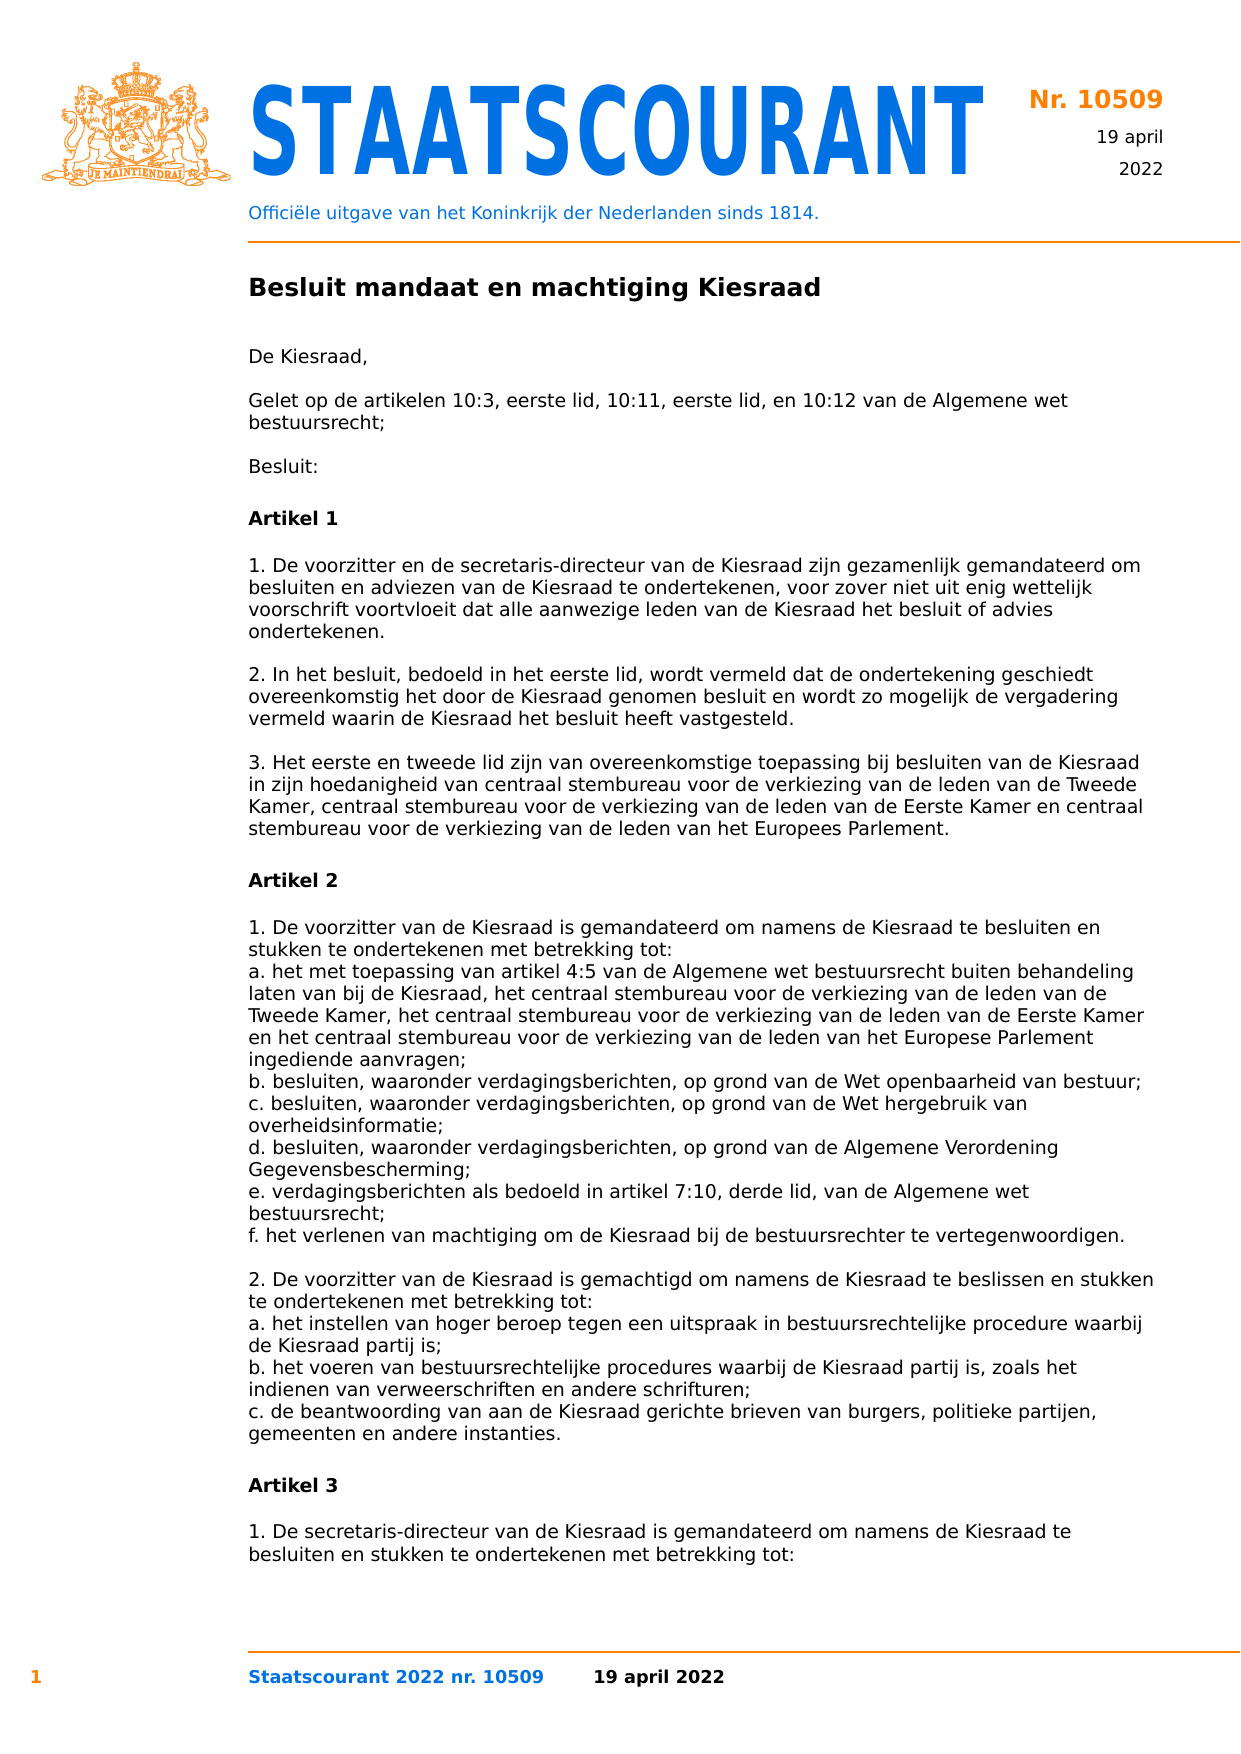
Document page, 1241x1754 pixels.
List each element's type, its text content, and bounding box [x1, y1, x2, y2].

text 2. In het besluit, bedoeld in het eerste lid, wordt vermeld dat de ondertekening geschiedt overeenkomstig het door de Kiesraad genomen besluit en wordt zo mogelijk de vergadering vermeld waarin de Kiesraad het besluit heeft vastgesteld. [248, 664, 1163, 730]
text 1. De secretaris-directeur van de Kiesraad is gemandateerd om namens de Kiesraad te besluiten en stukken te ondertekenen met betrekking tot: [248, 1521, 1163, 1565]
text d. besluiten, waaronder verdagingsberichten, op grond van de Algemene Verordening Gegevensbescherming; [248, 1137, 1163, 1181]
table_cell Officiële uitgave van het Koninkrijk der Nederlanden sinds 1814. [248, 203, 1240, 241]
table_header STAATSCOURANT [248, 62, 998, 203]
text a. het met toepassing van artikel 4:5 van de Algemene wet bestuursrecht buiten behandeling laten van bij de Kiesraad, het centraal stembureau voor de verkiezing van de leden van de Tweede Kamer, het centraal stembureau voor de verkiezing van de leden van de Eerste Kamer en het centraal stembureau voor de verkiezing van de leden van het Europese Parlement ingediende aanvragen; [248, 961, 1163, 1071]
picture [41, 62, 231, 186]
table_cell 19 april [998, 121, 1240, 153]
text 2. De voorzitter van de Kiesraad is gemachtigd om namens de Kiesraad te beslissen en stukken te ondertekenen met betrekking tot: [248, 1269, 1163, 1313]
subtitle Artikel 1 [248, 508, 1163, 529]
text 3. Het eerste en tweede lid zijn van overeenkomstige toepassing bij besluiten van de Kiesraad in zijn hoedanigheid van centraal stembureau voor de verkiezing van de leden van de Tweede Kamer, centraal stembureau voor de verkiezing van de leden van de Eerste Kamer en centraal stembureau voor de verkiezing van de leden van het Europees Parlement. [248, 752, 1163, 840]
text a. het instellen van hoger beroep tegen een uitspraak in bestuursrechtelijke procedure waarbij de Kiesraad partij is; [248, 1313, 1163, 1357]
subtitle Besluit mandaat en machtiging Kiesraad [248, 273, 1163, 302]
text b. het voeren van bestuursrechtelijke procedures waarbij de Kiesraad partij is, zoals het indienen van verweerschriften en andere schrifturen; [248, 1357, 1163, 1401]
text De Kiesraad, [248, 346, 1163, 368]
text c. de beantwoording van aan de Kiesraad gerichte brieven van burgers, politieke partijen, gemeenten en andere instanties. [248, 1401, 1163, 1444]
text 1. De voorzitter van de Kiesraad is gemandateerd om namens de Kiesraad te besluiten en stukken te ondertekenen met betrekking tot: [248, 917, 1163, 961]
table_header Nr. 10509 [998, 62, 1240, 121]
table_cell 2022 [998, 153, 1240, 203]
table_header [25, 62, 248, 241]
subtitle Artikel 3 [248, 1474, 1163, 1496]
text 1. De voorzitter en de secretaris-directeur van de Kiesraad zijn gezamenlijk gemandateerd om besluiten en adviezen van de Kiesraad te ondertekenen, voor zover niet uit enig wettelijk voorschrift voortvloeit dat alle aanwezige leden van de Kiesraad het besluit of advies ondertekenen. [248, 554, 1163, 642]
text f. het verlenen van machtiging om de Kiesraad bij de bestuursrechter te vertegenwoordigen. [248, 1225, 1163, 1247]
text Besluit: [248, 456, 1163, 478]
text c. besluiten, waaronder verdagingsberichten, op grond van de Wet hergebruik van overheidsinformatie; [248, 1093, 1163, 1137]
text Gelet op de artikelen 10:3, eerste lid, 10:11, eerste lid, en 10:12 van de Algemene wet bestuursrecht; [248, 390, 1163, 434]
subtitle Artikel 2 [248, 870, 1163, 892]
text b. besluiten, waaronder verdagingsberichten, op grond van de Wet openbaarheid van bestuur; [248, 1071, 1163, 1093]
text e. verdagingsberichten als bedoeld in artikel 7:10, derde lid, van de Algemene wet bestuursrecht; [248, 1181, 1163, 1225]
